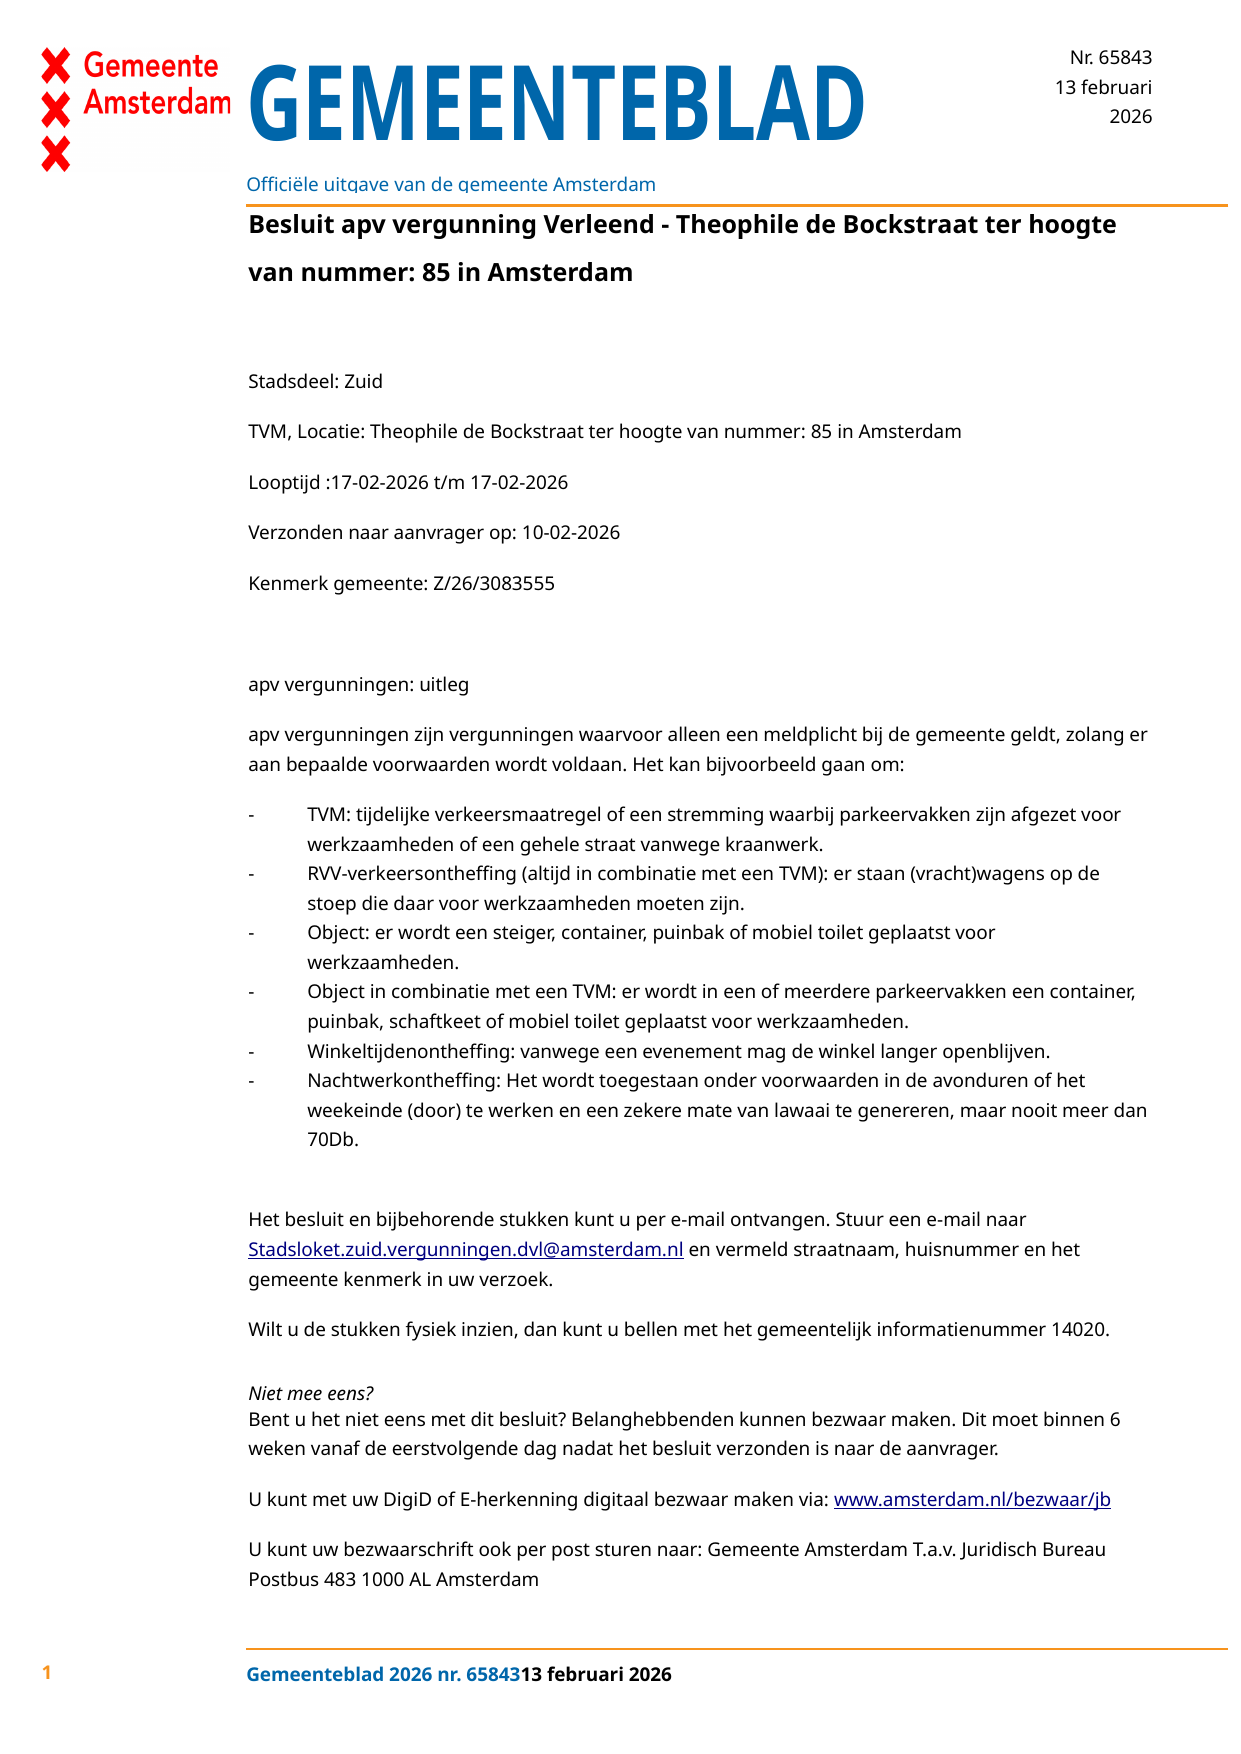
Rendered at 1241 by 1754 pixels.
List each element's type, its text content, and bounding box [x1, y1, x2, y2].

text Verzonden naar aanvrager op: 10-02-2026 [248, 519, 1152, 545]
text Het besluit en bijbehorende stukken kunt u per e-mail ontvangen. Stuur een e-mail naar Stadsloket.zuid.vergunningen.dvl@amsterdam.nl en vermeld straatnaam, huisnummer en het gemeente kenmerk in uw verzoek. [248, 1207, 1152, 1292]
list TVM: tijdelijke verkeersmaatregel of een stremming waarbij parkeervakken zijn afgezet voor werkzaamheden of een gehele straat vanwege kraanwerk. [248, 801, 1152, 857]
list Winkeltijdenontheffing: vanwege een evenement mag de winkel langer openblijven. [248, 1038, 1152, 1064]
list Object: er wordt een steiger, container, puinbak of mobiel toilet geplaatst voor werkzaamheden. [248, 919, 1152, 975]
text Kenmerk gemeente: Z/26/3083555 [248, 570, 1152, 596]
text Stadsdeel: Zuid [248, 368, 1152, 394]
text Wilt u de stukken fysiek inzien, dan kunt u bellen met het gemeentelijk informatienummer 14020. [248, 1316, 1152, 1342]
text U kunt uw bezwaarschrift ook per post sturen naar: Gemeente Amsterdam T.a.v. Juridisch Bureau Postbus 483 1000 AL Amsterdam [248, 1536, 1152, 1592]
list RVV-verkeersontheffing (altijd in combinatie met een TVM): er staan (vracht)wagens op de stoep die daar voor werkzaamheden moeten zijn. [248, 860, 1152, 916]
list Object in combinatie met een TVM: er wordt in een of meerdere parkeervakken een container, puinbak, schaftkeet of mobiel toilet geplaatst voor werkzaamheden. [248, 979, 1152, 1034]
text Niet mee eens? [248, 1380, 1152, 1406]
text Looptijd :17-02-2026 t/m 17-02-2026 [248, 469, 1152, 495]
text TVM, Locatie: Theophile de Bockstraat ter hoogte van nummer: 85 in Amsterdam [248, 419, 1152, 444]
text U kunt met uw DigiD of E-herkenning digitaal bezwaar maken via: www.amsterdam.nl/bezwaar/jb [248, 1486, 1152, 1512]
text Bent u het niet eens met dit besluit? Belanghebbenden kunnen bezwaar maken. Dit moet binnen 6 weken vanaf de eerstvolgende dag nadat het besluit verzonden is naar de aanvrager. [248, 1406, 1152, 1461]
picture [41, 47, 231, 172]
text apv vergunningen zijn vergunningen waarvoor alleen een meldplicht bij de gemeente geldt, zolang er aan bepaalde voorwaarden wordt voldaan. Het kan bijvoorbeeld gaan om: [248, 721, 1152, 777]
list Nachtwerkontheffing: Het wordt toegestaan onder voorwaarden in de avonduren of het weekeinde (door) te werken en een zekere mate van lawaai te genereren, maar nooit meer dan 70Db. [248, 1067, 1152, 1152]
text apv vergunningen: uitleg [248, 671, 1152, 697]
text Besluit apv vergunning Verleend - Theophile de Bockstraat ter hoogte van nummer: 85 in Amsterdam [248, 207, 1152, 288]
